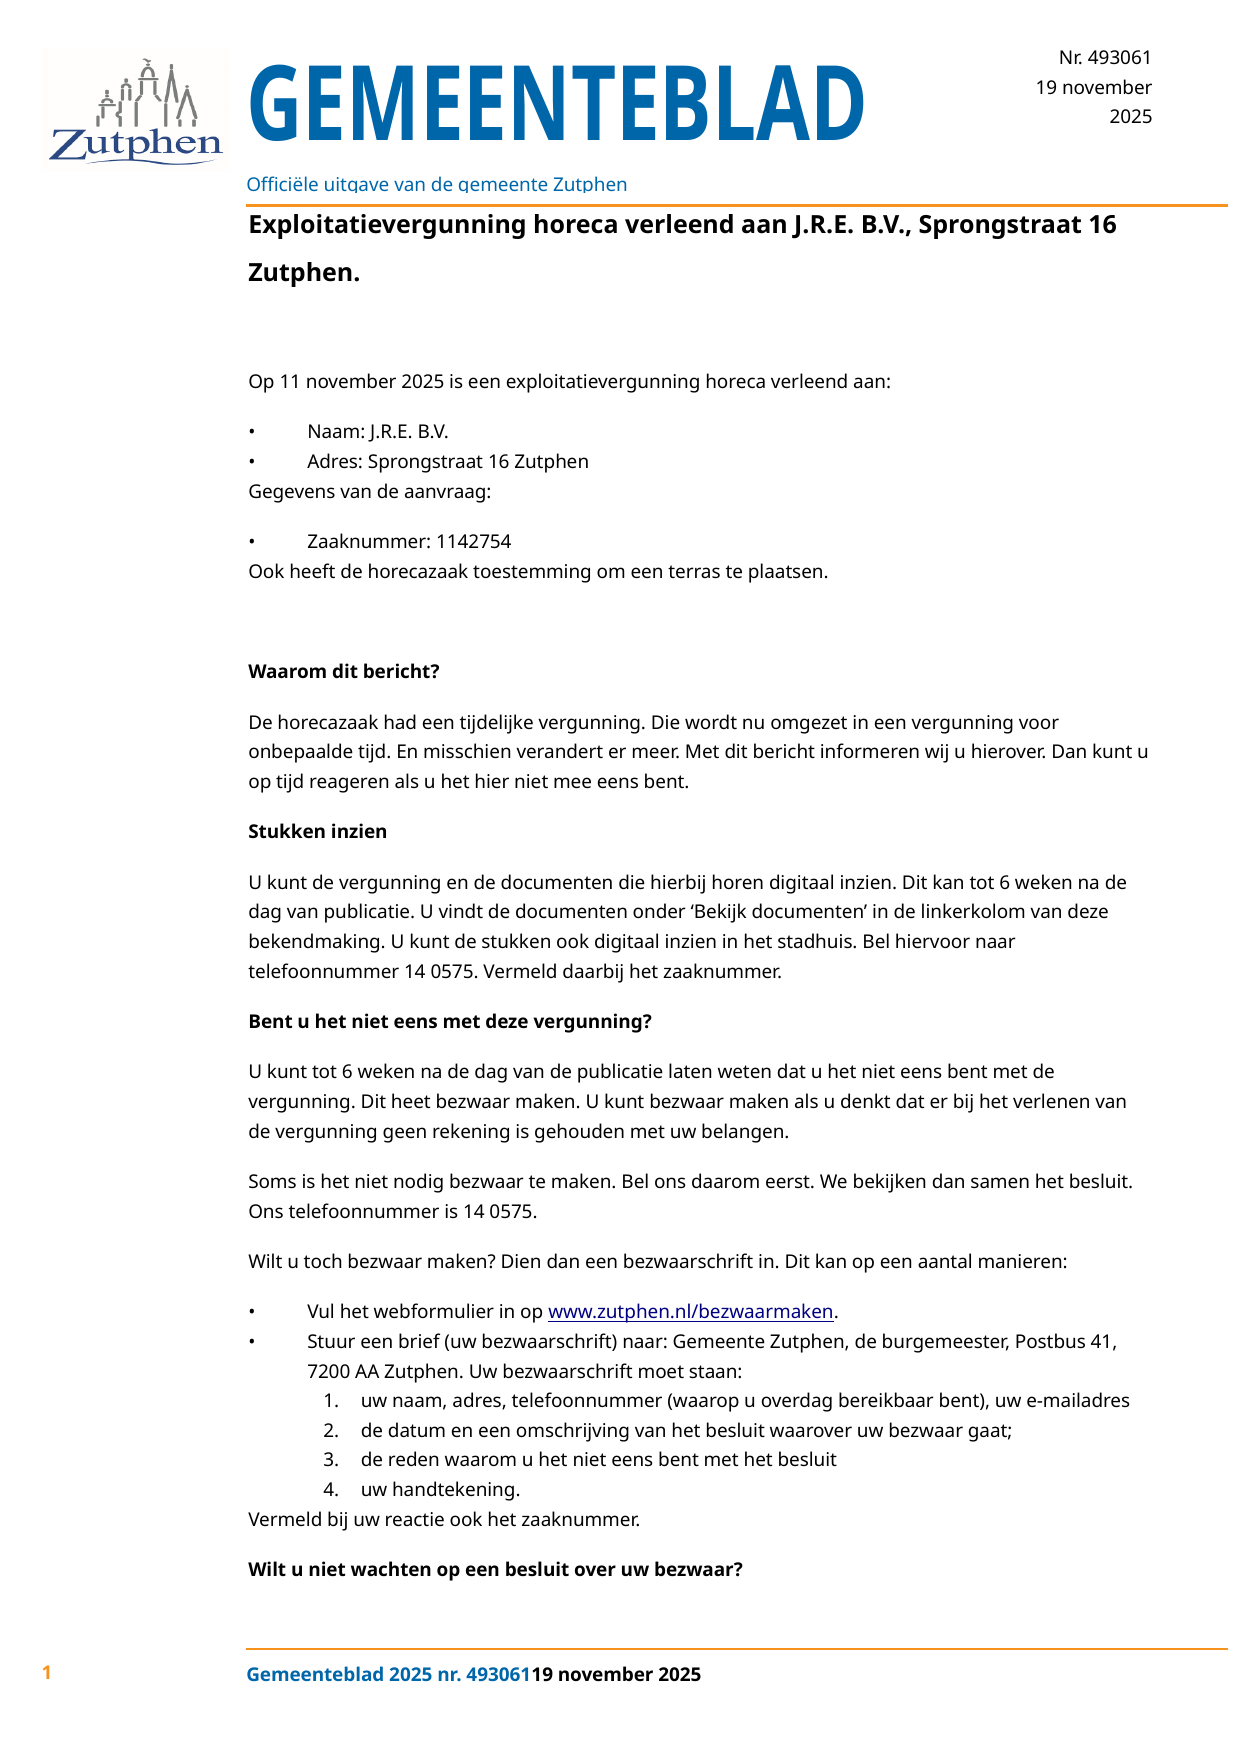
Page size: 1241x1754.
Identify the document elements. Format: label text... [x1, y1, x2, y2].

text Bent u het niet eens met deze vergunning? [248, 1008, 1152, 1034]
list Zaaknummer: 1142754 [248, 528, 1152, 554]
text Stukken inzien [248, 819, 1152, 844]
text Op 11 november 2025 is een exploitatievergunning horeca verleend aan: [248, 368, 1152, 394]
picture [41, 47, 231, 172]
list Naam: J.R.E. B.V. [248, 419, 1152, 444]
text Wilt u toch bezwaar maken? Dien dan een bezwaarschrift in. Dit kan op een aantal manieren: [248, 1248, 1152, 1274]
list Vul het webformulier in op www.zutphen.nl/bezwaarmaken. [248, 1299, 1152, 1324]
list uw naam, adres, telefoonnummer (waarop u overdag bereikbaar bent), uw e-mailadres [323, 1387, 1152, 1413]
text Waarom dit bericht? [248, 659, 1152, 684]
list Stuur een brief (uw bezwaarschrift) naar: Gemeente Zutphen, de burgemeester, Postbus 41, 7200 AA Zutphen. Uw bezwaarschrift moet staan: [248, 1328, 1152, 1384]
text Vermeld bij uw reactie ook het zaaknummer. [248, 1506, 1152, 1532]
list Adres: Sprongstraat 16 Zutphen [248, 448, 1152, 474]
text U kunt tot 6 weken na de dag van de publicatie laten weten dat u het niet eens bent met de vergunning. Dit heet bezwaar maken. U kunt bezwaar maken als u denkt dat er bij het verlenen van de vergunning geen rekening is gehouden met uw belangen. [248, 1059, 1152, 1144]
text Soms is het niet nodig bezwaar te maken. Bel ons daarom eerst. We bekijken dan samen het besluit. Ons telefoonnummer is 14 0575. [248, 1168, 1152, 1224]
list uw handtekening. [323, 1476, 1152, 1502]
text U kunt de vergunning en de documenten die hierbij horen digitaal inzien. Dit kan tot 6 weken na de dag van publicatie. U vindt de documenten onder ‘Bekijk documenten’ in de linkerkolom van deze bekendmaking. U kunt de stukken ook digitaal inzien in het stadhuis. Bel hiervoor naar telefoonnummer 14 0575. Vermeld daarbij het zaaknummer. [248, 869, 1152, 984]
list de reden waarom u het niet eens bent met het besluit [323, 1447, 1152, 1472]
text Wilt u niet wachten op een besluit over uw bezwaar? [248, 1556, 1152, 1582]
text De horecazaak had een tijdelijke vergunning. Die wordt nu omgezet in een vergunning voor onbepaalde tijd. En misschien verandert er meer. Met dit bericht informeren wij u hierover. Dan kunt u op tijd reageren als u het hier niet mee eens bent. [248, 709, 1152, 794]
text Gegevens van de aanvraag: [248, 478, 1152, 504]
text Ook heeft de horecazaak toestemming om een terras te plaatsen. [248, 558, 1152, 584]
text Exploitatievergunning horeca verleend aan J.R.E. B.V., Sprongstraat 16 Zutphen. [248, 207, 1152, 288]
list de datum en een omschrijving van het besluit waarover uw bezwaar gaat; [323, 1417, 1152, 1443]
